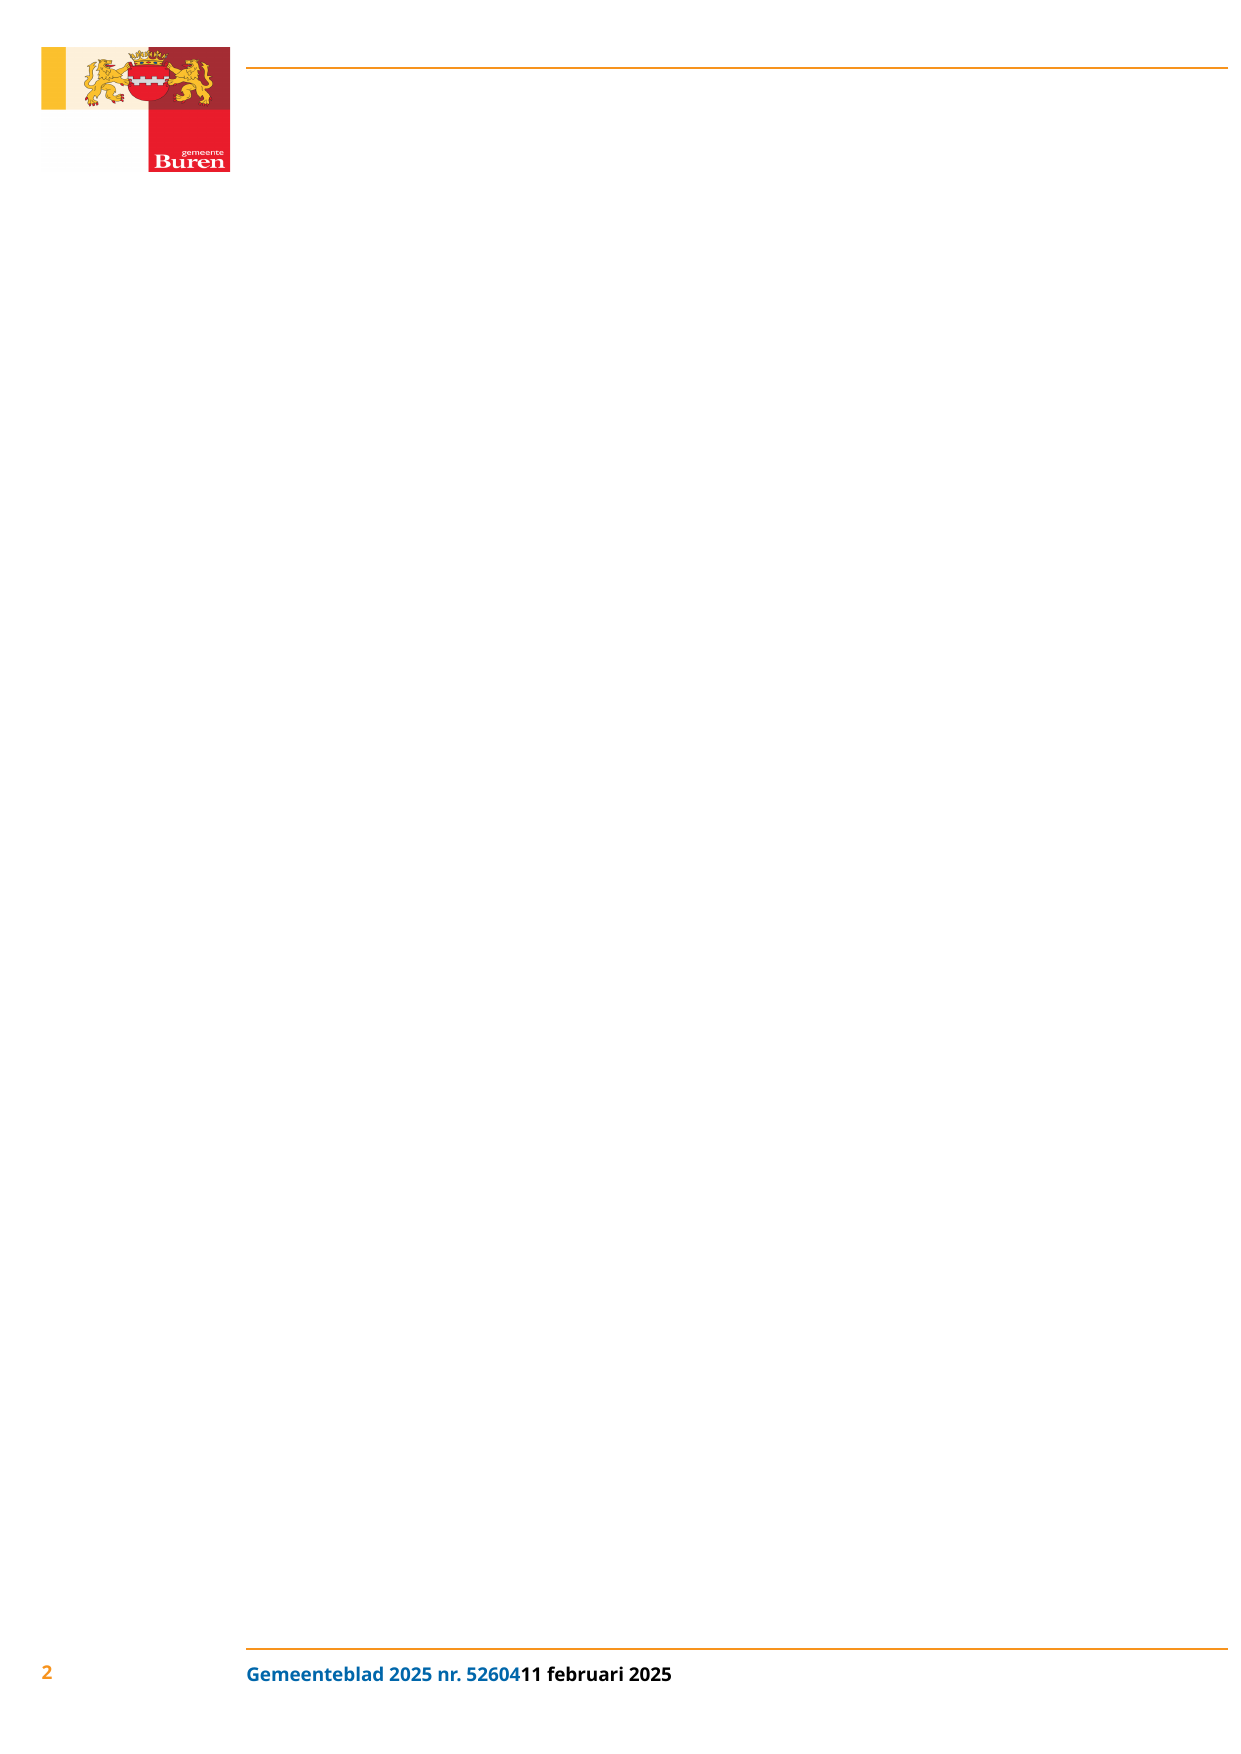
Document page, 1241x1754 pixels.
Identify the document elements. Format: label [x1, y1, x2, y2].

picture [41, 47, 231, 172]
